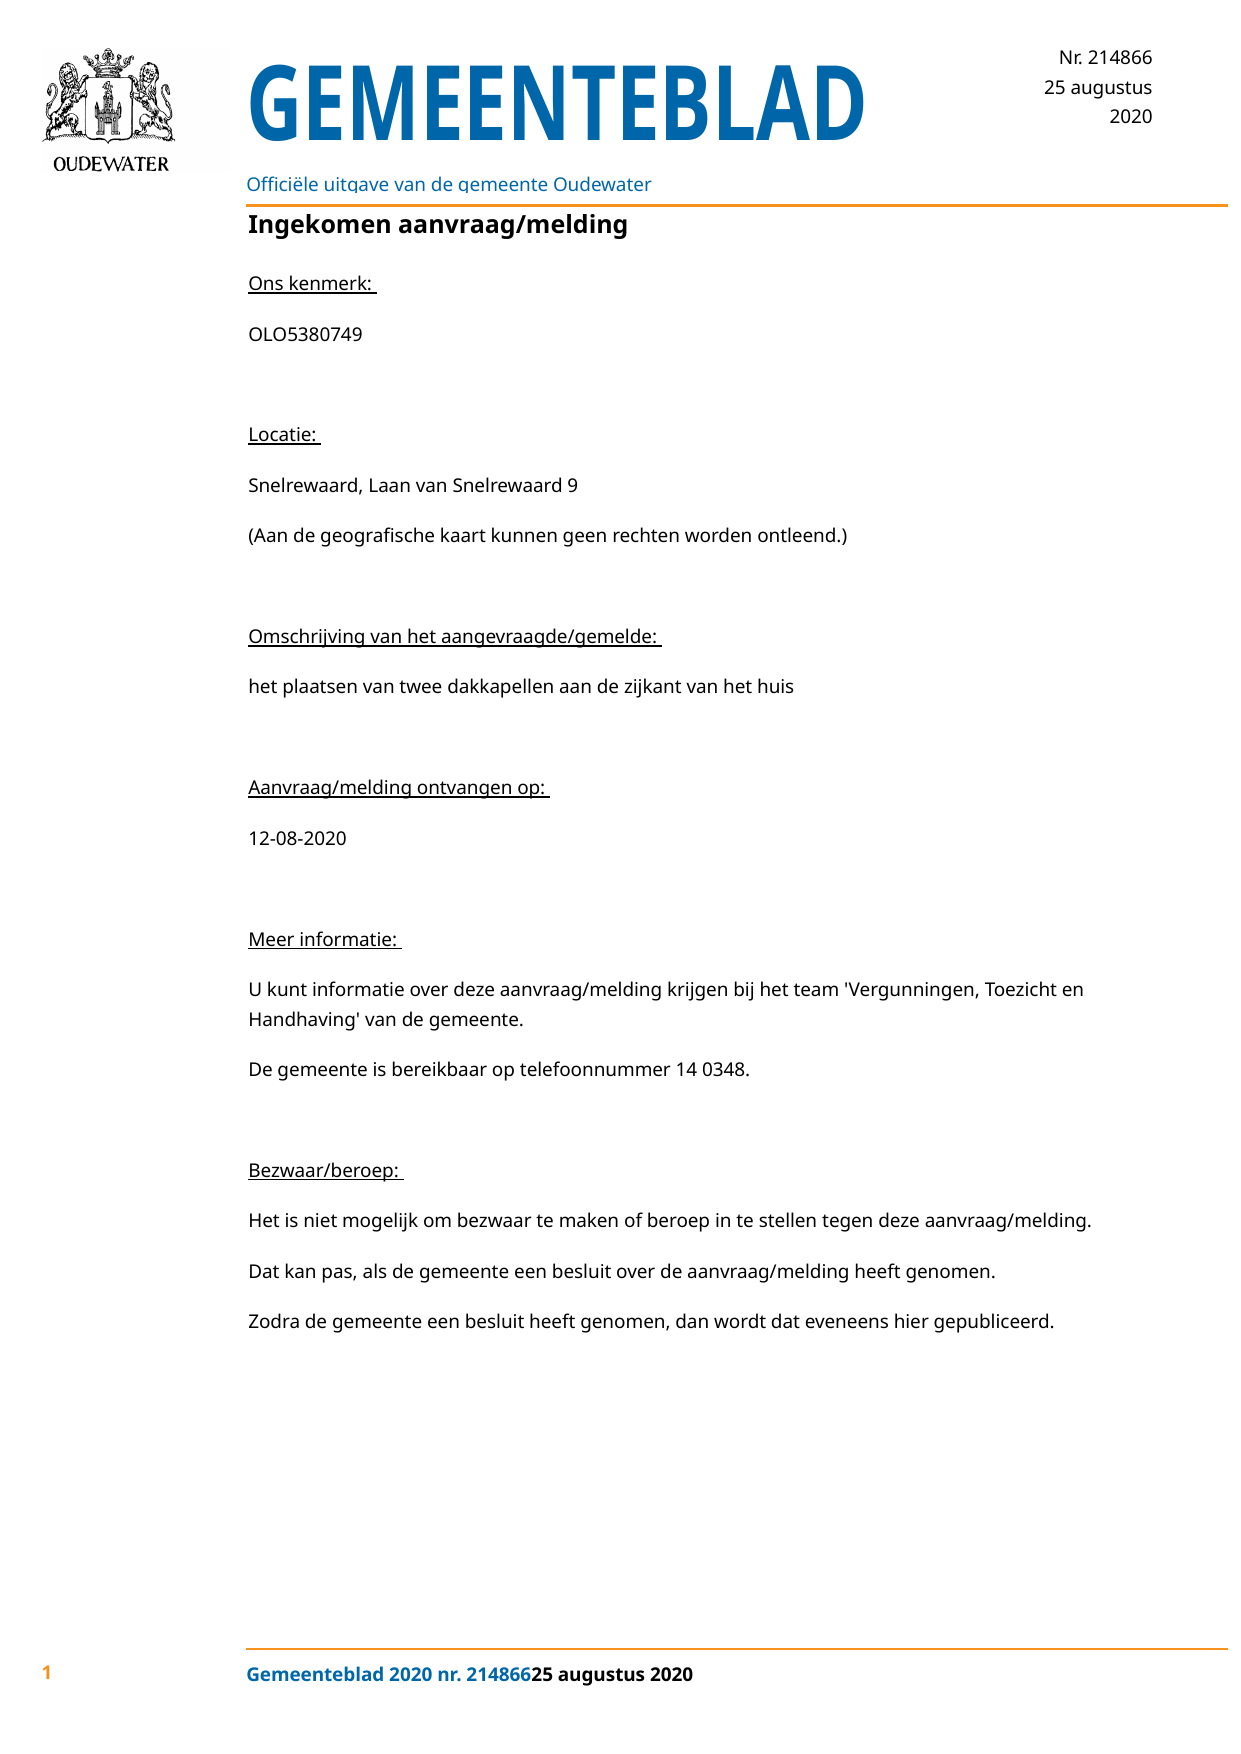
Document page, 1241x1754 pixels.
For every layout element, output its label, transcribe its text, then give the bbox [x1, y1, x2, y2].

text Ons kenmerk: [248, 270, 1152, 296]
text het plaatsen van twee dakkapellen aan de zijkant van het huis [248, 674, 1152, 699]
text Locatie: [248, 422, 1152, 447]
text Snelrewaard, Laan van Snelrewaard 9 [248, 472, 1152, 498]
text Omschrijving van het aangevraagde/gemelde: [248, 623, 1152, 649]
text De gemeente is bereikbaar op telefoonnummer 14 0348. [248, 1056, 1152, 1082]
text Ingekomen aanvraag/melding [248, 207, 1152, 241]
text Dat kan pas, als de gemeente een besluit over de aanvraag/melding heeft genomen. [248, 1258, 1152, 1283]
text OLO5380749 [248, 321, 1152, 346]
picture [41, 47, 231, 172]
text Zodra de gemeente een besluit heeft genomen, dan wordt dat eveneens hier gepubliceerd. [248, 1308, 1152, 1334]
text 12-08-2020 [248, 825, 1152, 851]
text Aanvraag/melding ontvangen op: [248, 774, 1152, 800]
text U kunt informatie over deze aanvraag/melding krijgen bij het team 'Vergunningen, Toezicht en Handhaving' van de gemeente. [248, 976, 1152, 1031]
text (Aan de geografische kaart kunnen geen rechten worden ontleend.) [248, 522, 1152, 548]
text Het is niet mogelijk om bezwaar te maken of beroep in te stellen tegen deze aanvraag/melding. [248, 1207, 1152, 1233]
text Meer informatie: [248, 926, 1152, 951]
text Bezwaar/beroep: [248, 1157, 1152, 1183]
